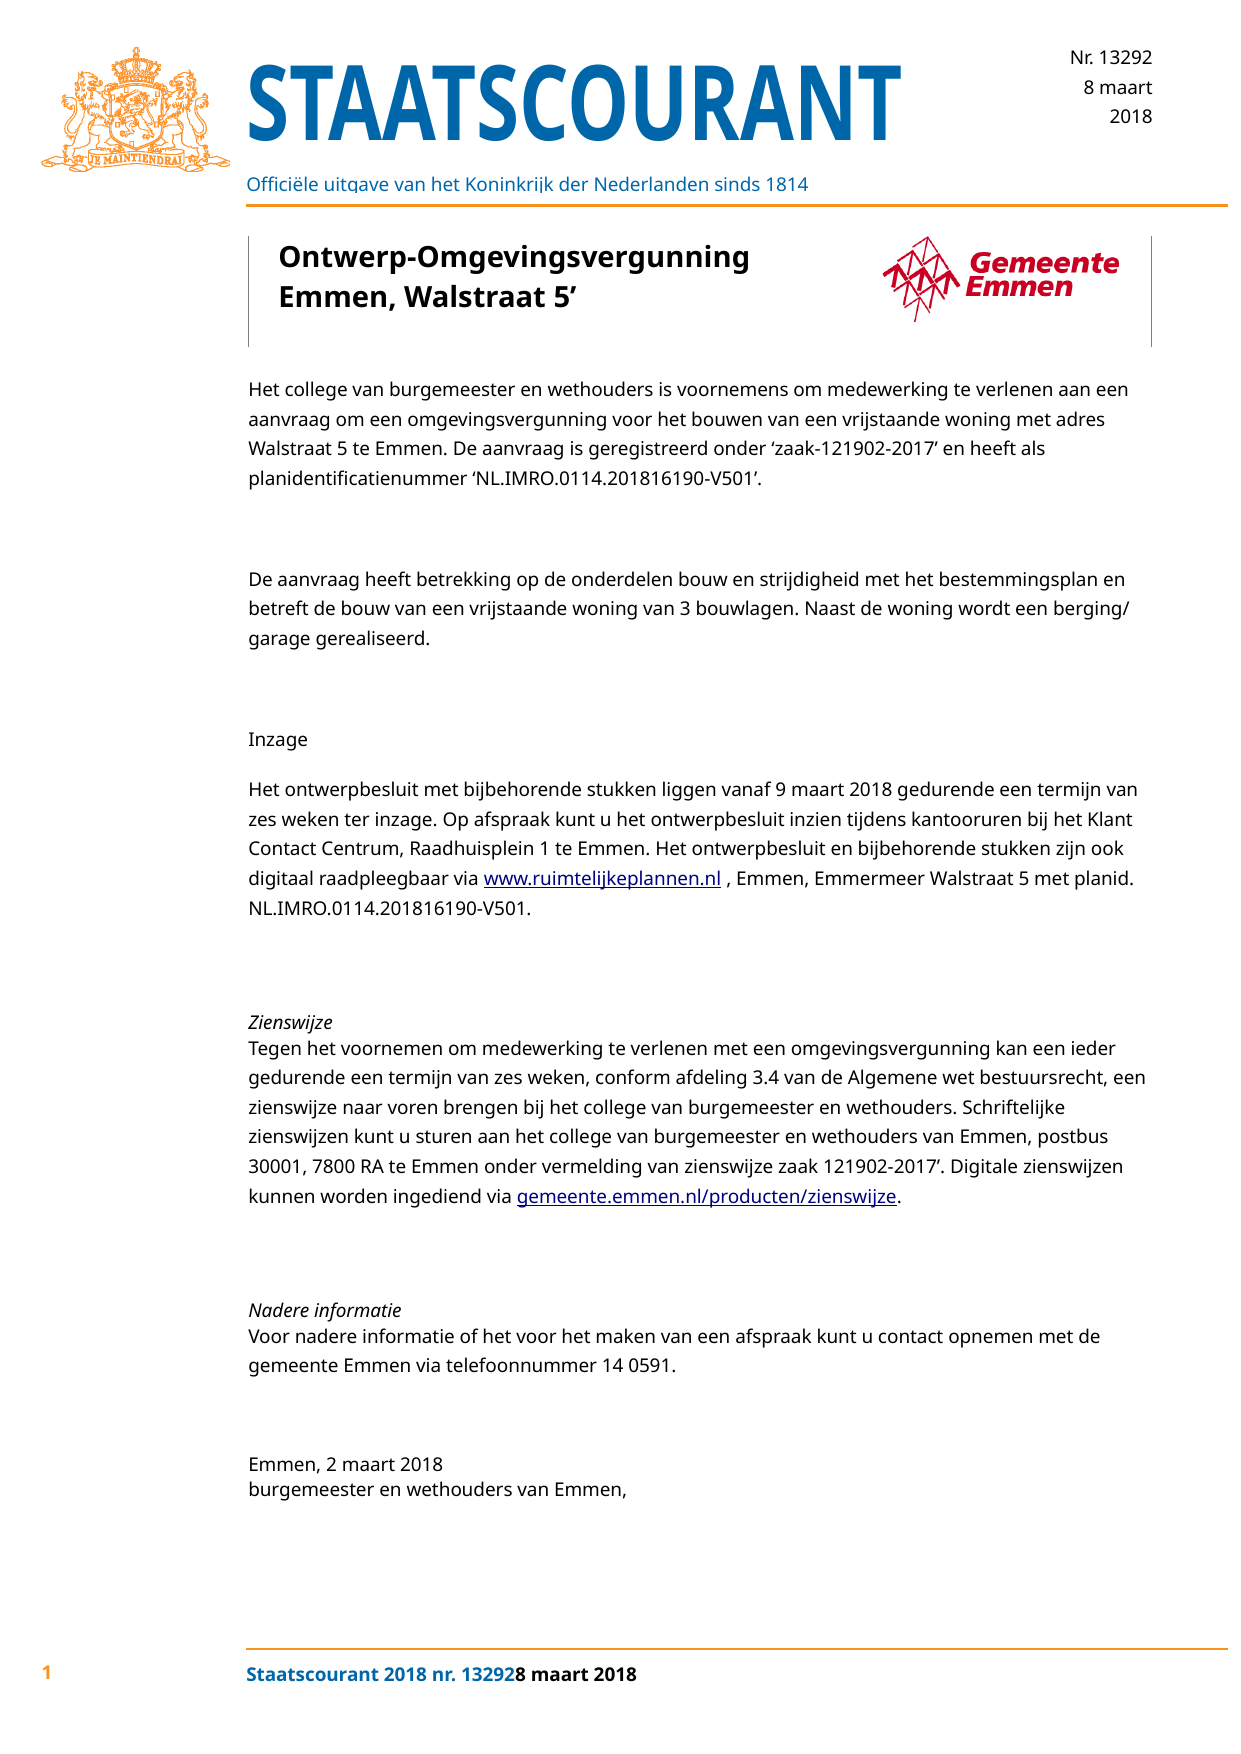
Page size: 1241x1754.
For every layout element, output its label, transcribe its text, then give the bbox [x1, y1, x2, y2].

text Het college van burgemeester en wethouders is voornemens om medewerking te verlenen aan een aanvraag om een omgevingsvergunning voor het bouwen van een vrijstaande woning met adres Walstraat 5 te Emmen. De aanvraag is geregistreerd onder ‘zaak-121902-2017’ en heeft als planidentificatienummer ‘NL.IMRO.0114.201816190-V501’. [248, 376, 1152, 491]
text Nadere informatie [248, 1297, 1152, 1323]
text Voor nadere informatie of het voor het maken van een afspraak kunt u contact opnemen met de gemeente Emmen via telefoonnummer 14 0591. [248, 1323, 1152, 1378]
text Zienswijze [248, 1009, 1152, 1035]
text Emmen, 2 maart 2018 [248, 1451, 1152, 1476]
table_header Ontwerp-Omgevingsvergunning Emmen, Walstraat 5’ [249, 236, 850, 347]
text Tegen het voornemen om medewerking te verlenen met een omgevingsvergunning kan een ieder gedurende een termijn van zes weken, conform afdeling 3.4 van de Algemene wet bestuursrecht, een zienswijze naar voren brengen bij het college van burgemeester en wethouders. Schriftelijke zienswijzen kunt u sturen aan het college van burgemeester en wethouders van Emmen, postbus 30001, 7800 RA te Emmen onder vermelding van zienswijze zaak 121902-2017’. Digitale zienswijzen kunnen worden ingediend via gemeente.emmen.nl/producten/zienswijze. [248, 1035, 1152, 1208]
table_header [850, 236, 1151, 347]
picture [41, 47, 231, 172]
text De aanvraag heeft betrekking op de onderdelen bouw en strijdigheid met het bestemmingsplan en betreft de bouw van een vrijstaande woning van 3 bouwlagen. Naast de woning wordt een berging/ garage gerealiseerd. [248, 566, 1152, 651]
picture [882, 236, 1119, 322]
text burgemeester en wethouders van Emmen, [248, 1476, 1152, 1502]
text Inzage [248, 726, 1152, 752]
text Het ontwerpbesluit met bijbehorende stukken liggen vanaf 9 maart 2018 gedurende een termijn van zes weken ter inzage. Op afspraak kunt u het ontwerpbesluit inzien tijdens kantooruren bij het Klant Contact Centrum, Raadhuisplein 1 te Emmen. Het ontwerpbesluit en bijbehorende stukken zijn ook digitaal raadpleegbaar via www.ruimtelijkeplannen.nl , Emmen, Emmermeer Walstraat 5 met planid. NL.IMRO.0114.201816190-V501. [248, 776, 1152, 921]
